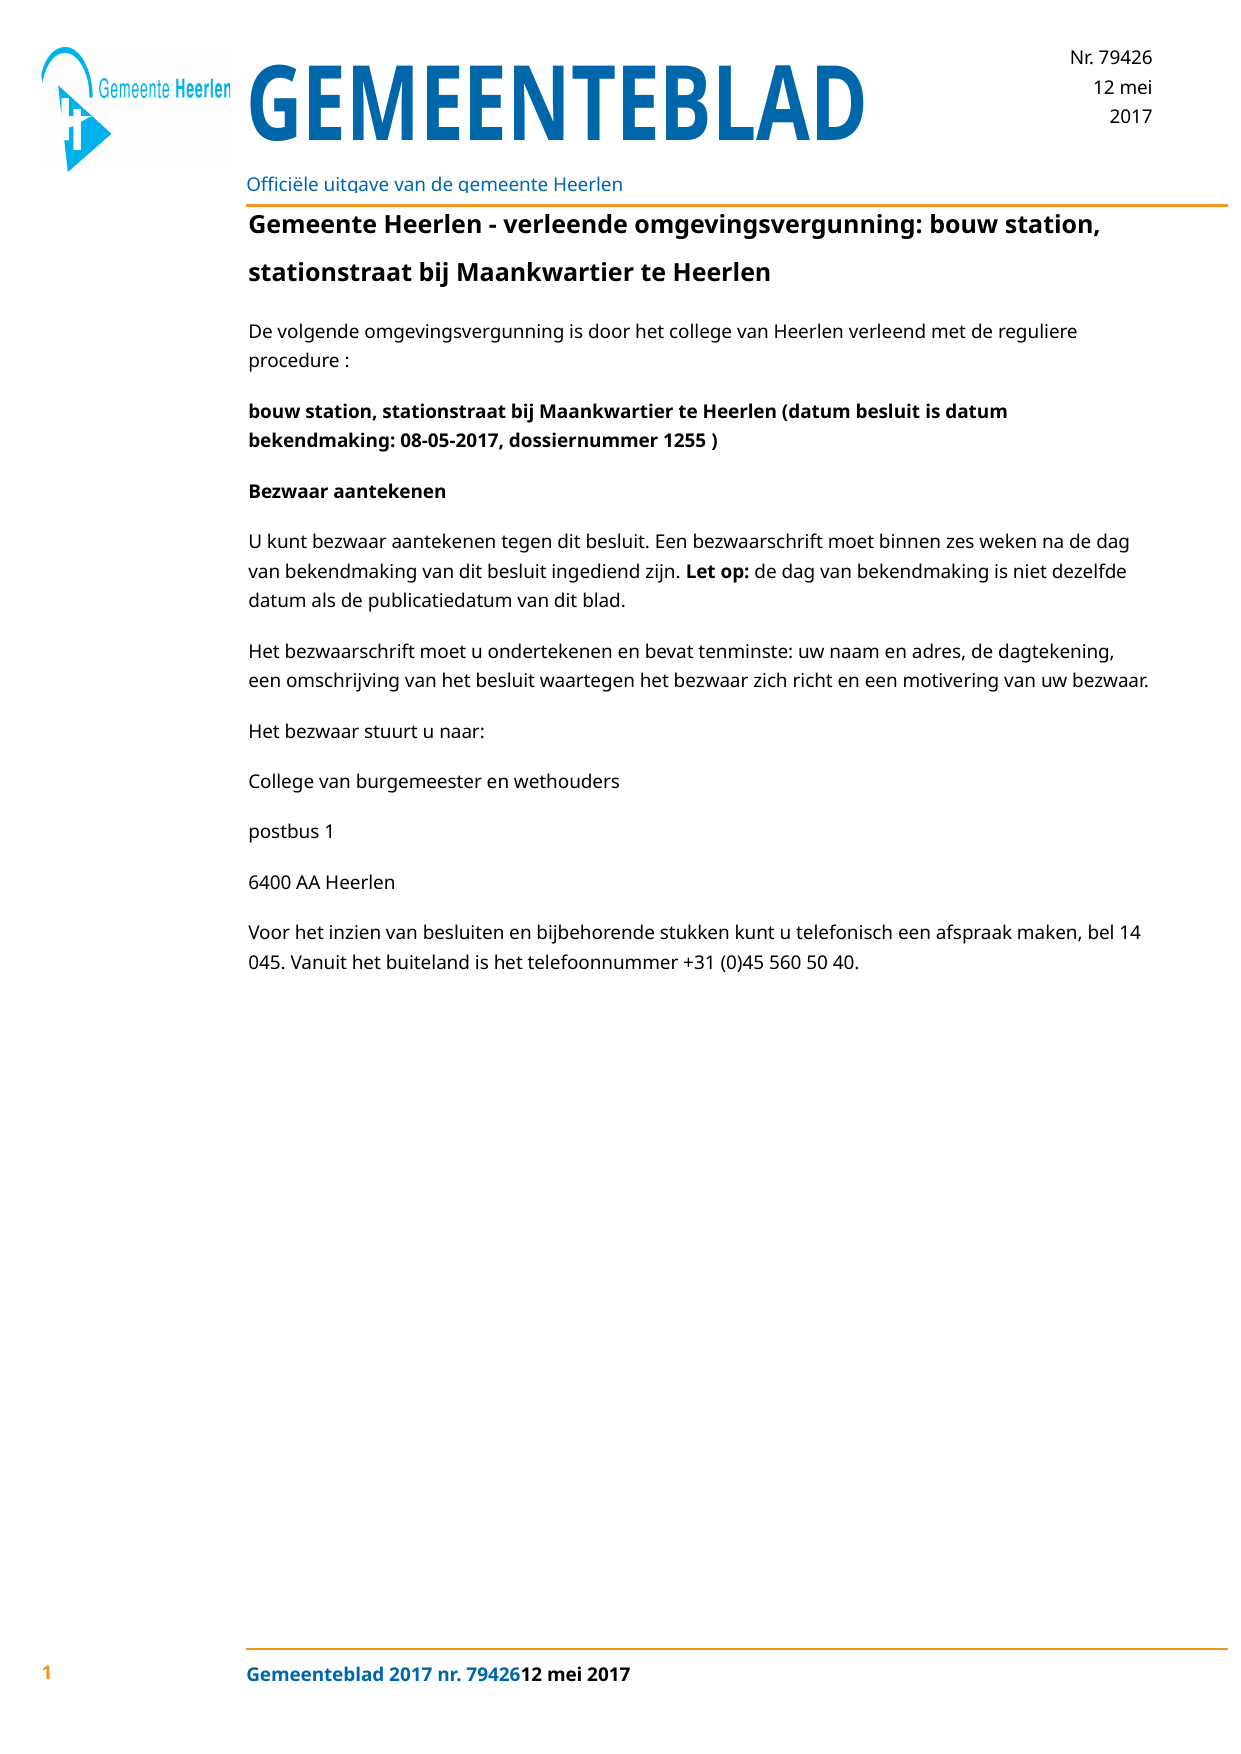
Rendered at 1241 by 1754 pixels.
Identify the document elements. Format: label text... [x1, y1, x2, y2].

text postbus 1 [248, 819, 1152, 844]
text bouw station, stationstraat bij Maankwartier te Heerlen (datum besluit is datum bekendmaking: 08-05-2017, dossiernummer 1255 ) [248, 398, 1152, 453]
text College van burgemeester en wethouders [248, 768, 1152, 794]
text De volgende omgevingsvergunning is door het college van Heerlen verleend met de reguliere procedure : [248, 318, 1152, 373]
text Het bezwaarschrift moet u ondertekenen en bevat tenminste: uw naam en adres, de dagtekening, een omschrijving van het besluit waartegen het bezwaar zich richt en een motivering van uw bezwaar. [248, 638, 1152, 693]
text Bezwaar aantekenen [248, 478, 1152, 504]
picture [41, 47, 58, 70]
text Gemeente Heerlen - verleende omgevingsvergunning: bouw station, stationstraat bij Maankwartier te Heerlen [248, 207, 1152, 288]
text Voor het inzien van besluiten en bijbehorende stukken kunt u telefonisch een afspraak maken, bel 14 045. Vanuit het buiteland is het telefoonnummer +31 (0)45 560 50 40. [248, 919, 1152, 975]
text Het bezwaar stuurt u naar: [248, 718, 1152, 744]
text 6400 AA Heerlen [248, 869, 1152, 895]
picture [41, 47, 231, 172]
text U kunt bezwaar aantekenen tegen dit besluit. Een bezwaarschrift moet binnen zes weken na de dag van bekendmaking van dit besluit ingediend zijn. Let op: de dag van bekendmaking is niet dezelfde datum als de publicatiedatum van dit blad. [248, 528, 1152, 613]
